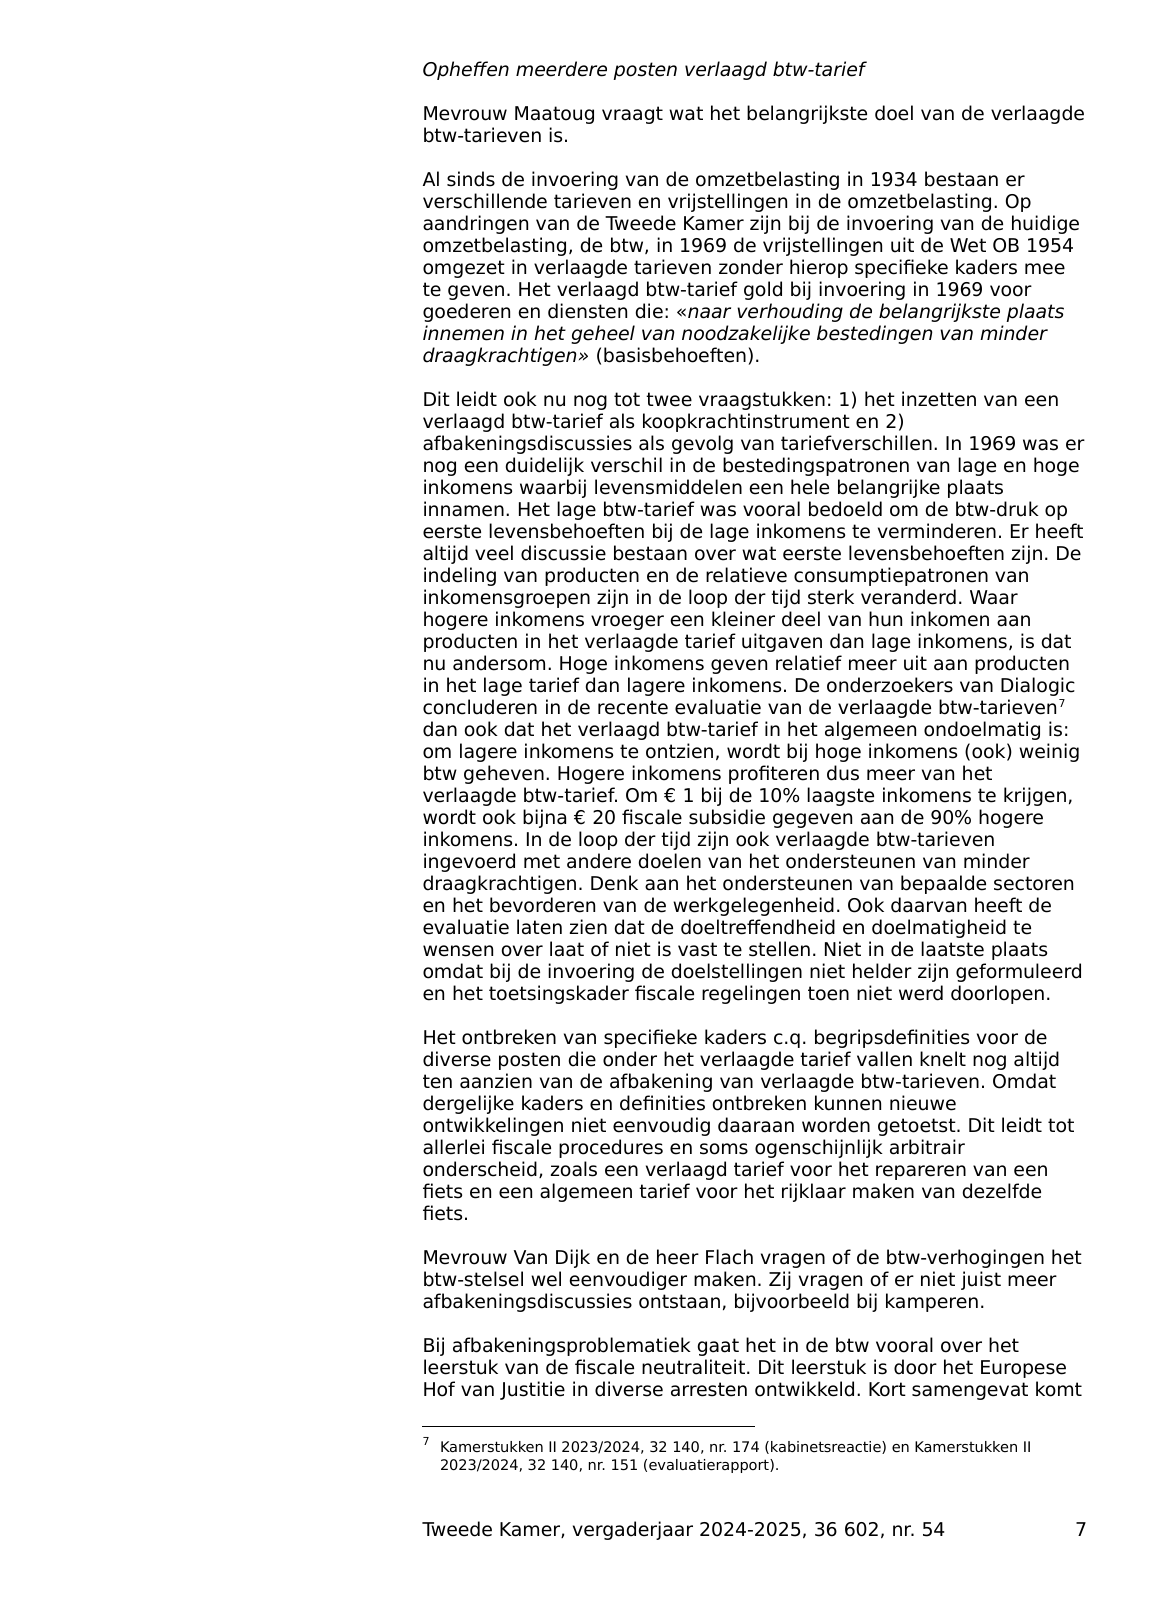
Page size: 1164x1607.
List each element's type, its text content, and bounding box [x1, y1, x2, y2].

text Mevrouw Van Dijk en de heer Flach vragen of de btw-verhogingen het btw-stelsel wel eenvoudiger maken. Zij vragen of er niet juist meer afbakeningsdiscussies ontstaan, bijvoorbeeld bij kamperen. [422, 1247, 1087, 1313]
text Het ontbreken van specifieke kaders c.q. begripsdefinities voor de diverse posten die onder het verlaagde tarief vallen knelt nog altijd ten aanzien van de afbakening van verlaagde btw-tarieven. Omdat dergelijke kaders en definities ontbreken kunnen nieuwe ontwikkelingen niet eenvoudig daaraan worden getoetst. Dit leidt tot allerlei fiscale procedures en soms ogenschijnlijk arbitrair onderscheid, zoals een verlaagd tarief voor het repareren van een fiets en een algemeen tarief voor het rijklaar maken van dezelfde fiets. [422, 1027, 1087, 1225]
text Mevrouw Maatoug vraagt wat het belangrijkste doel van de verlaagde btw-tarieven is. [422, 103, 1087, 147]
subtitle Opheffen meerdere posten verlaagd btw-tarief [422, 59, 1087, 81]
text Dit leidt ook nu nog tot twee vraagstukken: 1) het inzetten van een verlaagd btw-tarief als koopkrachtinstrument en 2) afbakeningsdiscussies als gevolg van tariefverschillen. In 1969 was er nog een duidelijk verschil in de bestedingspatronen van lage en hoge inkomens waarbij levensmiddelen een hele belangrijke plaats innamen. Het lage btw-tarief was vooral bedoeld om de btw-druk op eerste levensbehoeften bij de lage inkomens te verminderen. Er heeft altijd veel discussie bestaan over wat eerste levensbehoeften zijn. De indeling van producten en de relatieve consumptiepatronen van inkomensgroepen zijn in de loop der tijd sterk veranderd. Waar hogere inkomens vroeger een kleiner deel van hun inkomen aan producten in het verlaagde tarief uitgaven dan lage inkomens, is dat nu andersom. Hoge inkomens geven relatief meer uit aan producten in het lage tarief dan lagere inkomens. De onderzoekers van Dialogic concluderen in de recente evaluatie van de verlaagde btw-tarieven dan ook dat het verlaagd btw-tarief in het algemeen ondoelmatig is: om lagere inkomens te ontzien, wordt bij hoge inkomens (ook) weinig btw geheven. Hogere inkomens profiteren dus meer van het verlaagde btw-tarief. Om € 1 bij de 10% laagste inkomens te krijgen, wordt ook bijna € 20 fiscale subsidie gegeven aan de 90% hogere inkomens. In de loop der tijd zijn ook verlaagde btw-tarieven ingevoerd met andere doelen van het ondersteunen van minder draagkrachtigen. Denk aan het ondersteunen van bepaalde sectoren en het bevorderen van de werkgelegenheid. Ook daarvan heeft de evaluatie laten zien dat de doeltreffendheid en doelmatigheid te wensen over laat of niet is vast te stellen. Niet in de laatste plaats omdat bij de invoering de doelstellingen niet helder zijn geformuleerd en het toetsingskader fiscale regelingen toen niet werd doorlopen. [422, 389, 1087, 1005]
text Bij afbakeningsproblematiek gaat het in de btw vooral over het leerstuk van de fiscale neutraliteit. Dit leerstuk is door het Europese Hof van Justitie in diverse arresten ontwikkeld. Kort samengevat komt [422, 1335, 1087, 1401]
text Kamerstukken II 2023/2024, 32 140, nr. 174 (kabinetsreactie) en Kamerstukken II 2023/2024, 32 140, nr. 151 (evaluatierapport). [422, 1435, 1087, 1474]
text Al sinds de invoering van de omzetbelasting in 1934 bestaan er verschillende tarieven en vrijstellingen in de omzetbelasting. Op aandringen van de Tweede Kamer zijn bij de invoering van de huidige omzetbelasting, de btw, in 1969 de vrijstellingen uit de Wet OB 1954 omgezet in verlaagde tarieven zonder hierop specifieke kaders mee te geven. Het verlaagd btw-tarief gold bij invoering in 1969 voor goederen en diensten die: «naar verhouding de belangrijkste plaats innemen in het geheel van noodzakelijke bestedingen van minder draagkrachtigen» (basisbehoeften). [422, 169, 1087, 367]
